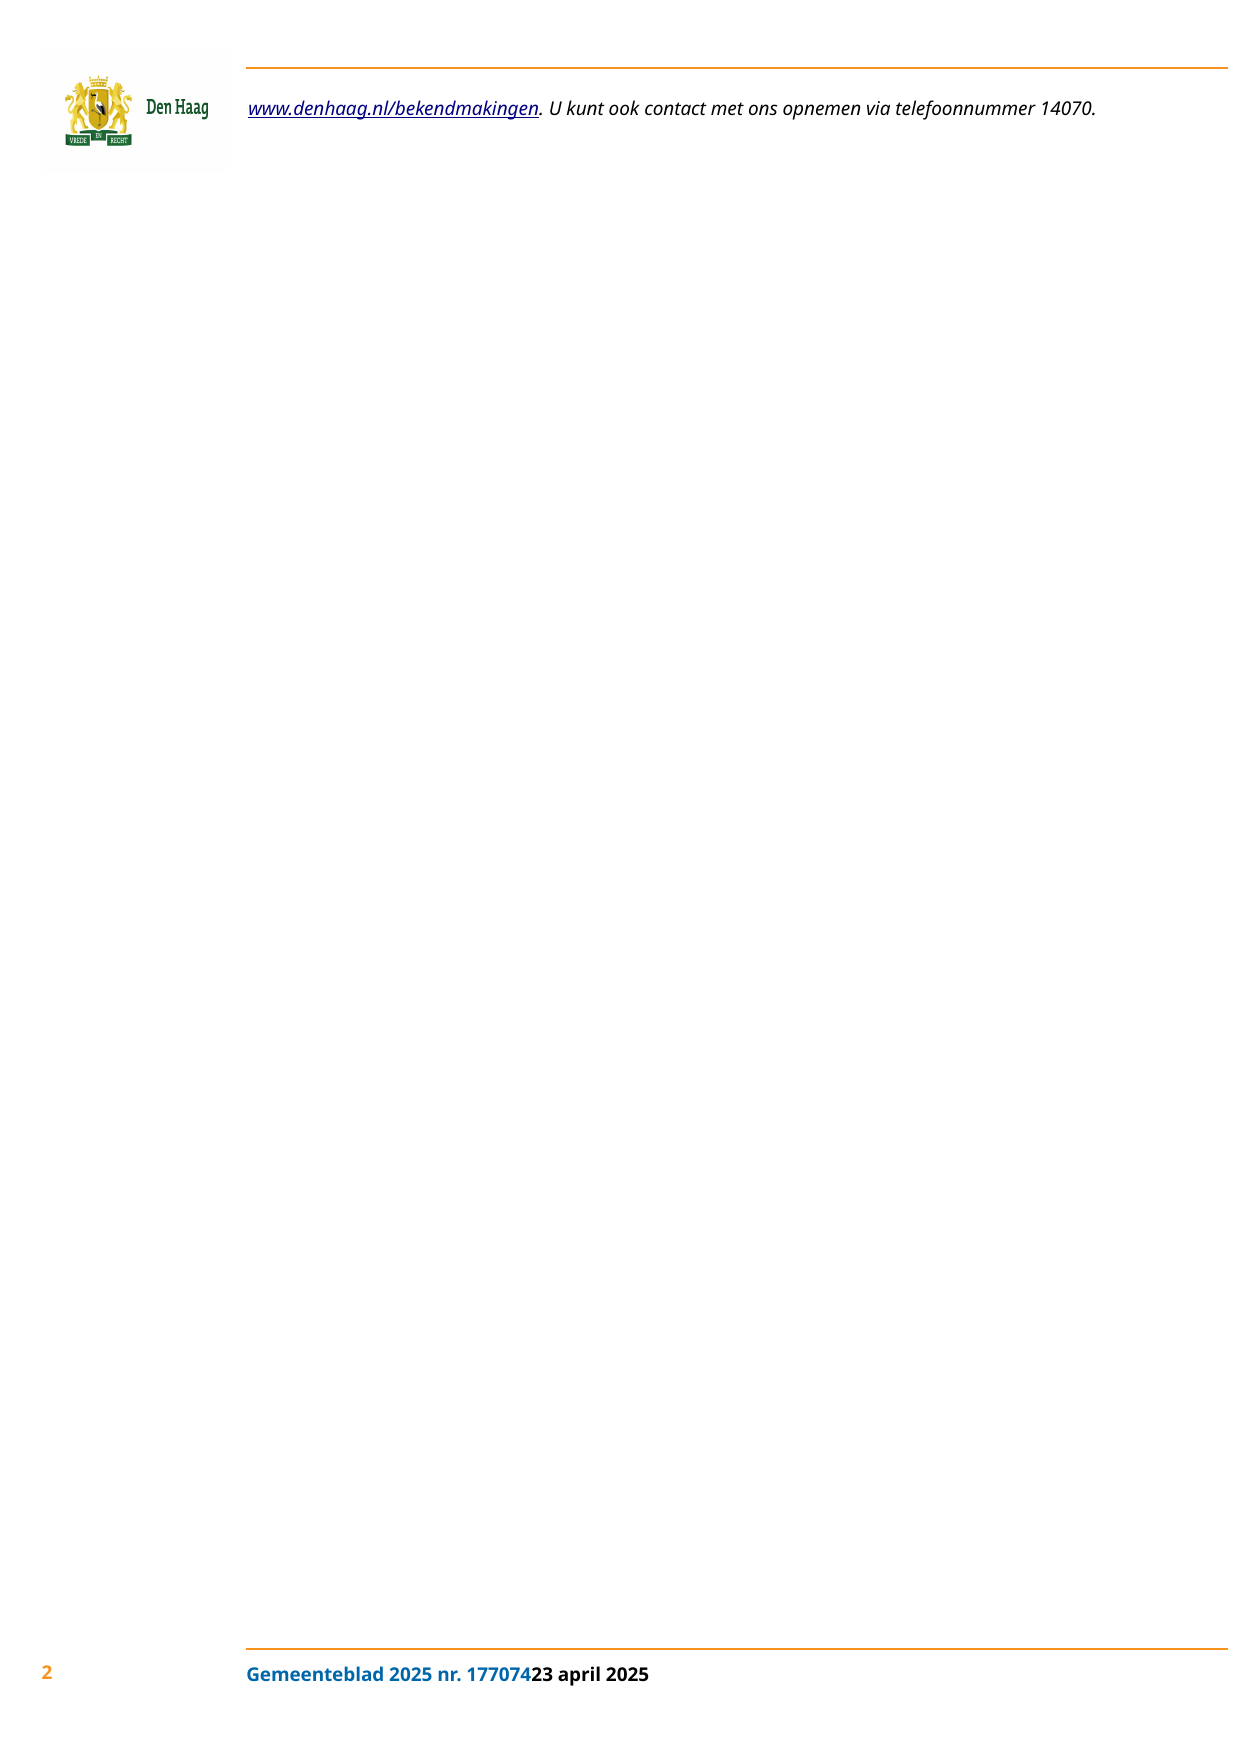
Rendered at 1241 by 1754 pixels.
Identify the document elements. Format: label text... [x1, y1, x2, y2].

text www.denhaag.nl/bekendmakingen. U kunt ook contact met ons opnemen via telefoonnummer 14070. [248, 95, 1152, 121]
picture [41, 47, 231, 172]
